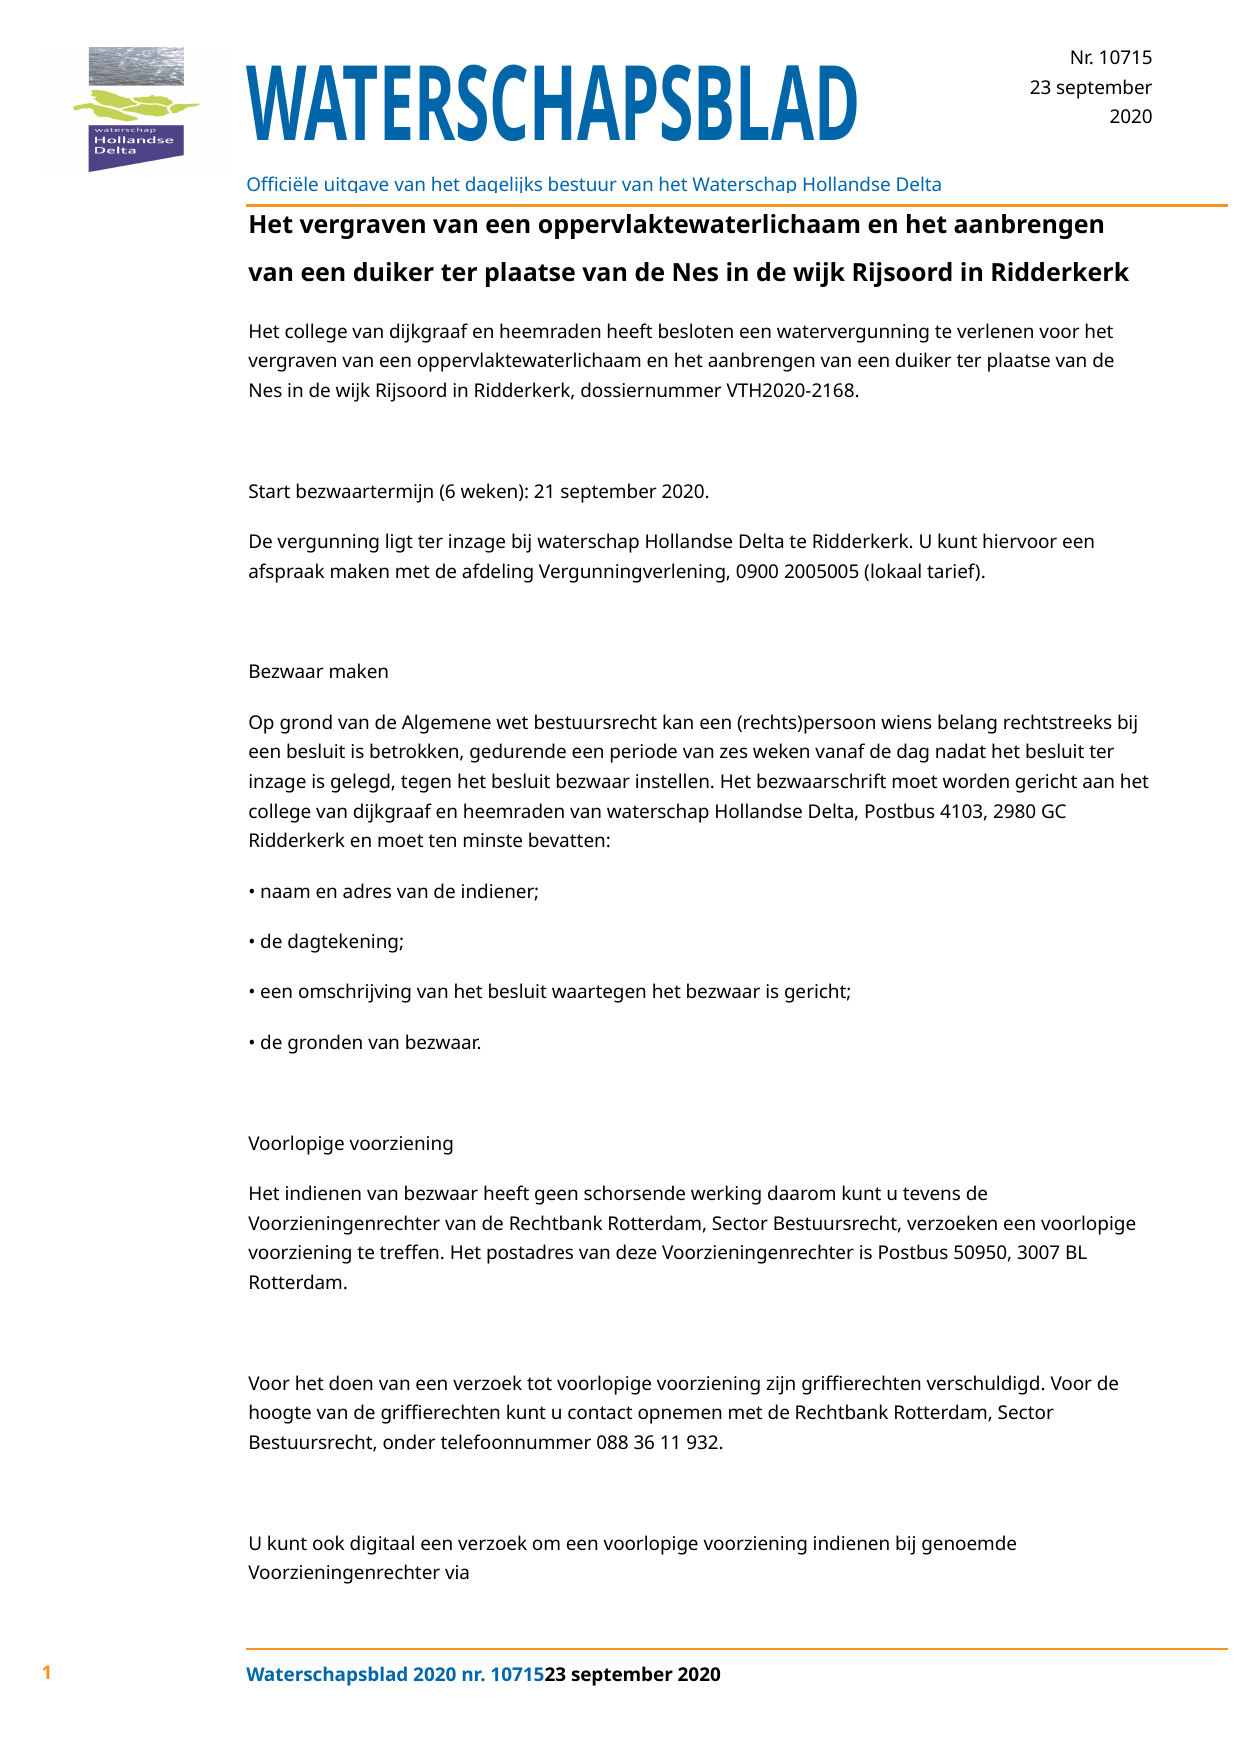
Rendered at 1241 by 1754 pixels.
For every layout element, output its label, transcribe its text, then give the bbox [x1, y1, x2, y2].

text Voorlopige voorziening [248, 1130, 1152, 1156]
text • naam en adres van de indiener; [248, 878, 1152, 904]
text • een omschrijving van het besluit waartegen het bezwaar is gericht; [248, 979, 1152, 1004]
text • de gronden van bezwaar. [248, 1029, 1152, 1055]
picture [41, 47, 231, 172]
text • de dagtekening; [248, 928, 1152, 954]
text De vergunning ligt ter inzage bij waterschap Hollandse Delta te Ridderkerk. U kunt hiervoor een afspraak maken met de afdeling Vergunningverlening, 0900 2005005 (lokaal tarief). [248, 528, 1152, 584]
text Start bezwaartermijn (6 weken): 21 september 2020. [248, 478, 1152, 504]
text Voor het doen van een verzoek tot voorlopige voorziening zijn griffierechten verschuldigd. Voor de hoogte van de griffierechten kunt u contact opnemen met de Rechtbank Rotterdam, Sector Bestuursrecht, onder telefoonnummer 088 36 11 932. [248, 1370, 1152, 1455]
text Het college van dijkgraaf en heemraden heeft besloten een watervergunning te verlenen voor het vergraven van een oppervlaktewaterlichaam en het aanbrengen van een duiker ter plaatse van de Nes in de wijk Rijsoord in Ridderkerk, dossiernummer VTH2020-2168. [248, 318, 1152, 403]
text U kunt ook digitaal een verzoek om een voorlopige voorziening indienen bij genoemde Voorzieningenrechter via [248, 1530, 1152, 1585]
text Het indienen van bezwaar heeft geen schorsende werking daarom kunt u tevens de Voorzieningenrechter van de Rechtbank Rotterdam, Sector Bestuursrecht, verzoeken een voorlopige voorziening te treffen. Het postadres van deze Voorzieningenrechter is Postbus 50950, 3007 BL Rotterdam. [248, 1180, 1152, 1295]
text Op grond van de Algemene wet bestuursrecht kan een (rechts)persoon wiens belang rechtstreeks bij een besluit is betrokken, gedurende een periode van zes weken vanaf de dag nadat het besluit ter inzage is gelegd, tegen het besluit bezwaar instellen. Het bezwaarschrift moet worden gericht aan het college van dijkgraaf en heemraden van waterschap Hollandse Delta, Postbus 4103, 2980 GC Ridderkerk en moet ten minste bevatten: [248, 709, 1152, 853]
text Het vergraven van een oppervlaktewaterlichaam en het aanbrengen van een duiker ter plaatse van de Nes in de wijk Rijsoord in Ridderkerk [248, 207, 1152, 288]
text Bezwaar maken [248, 659, 1152, 684]
